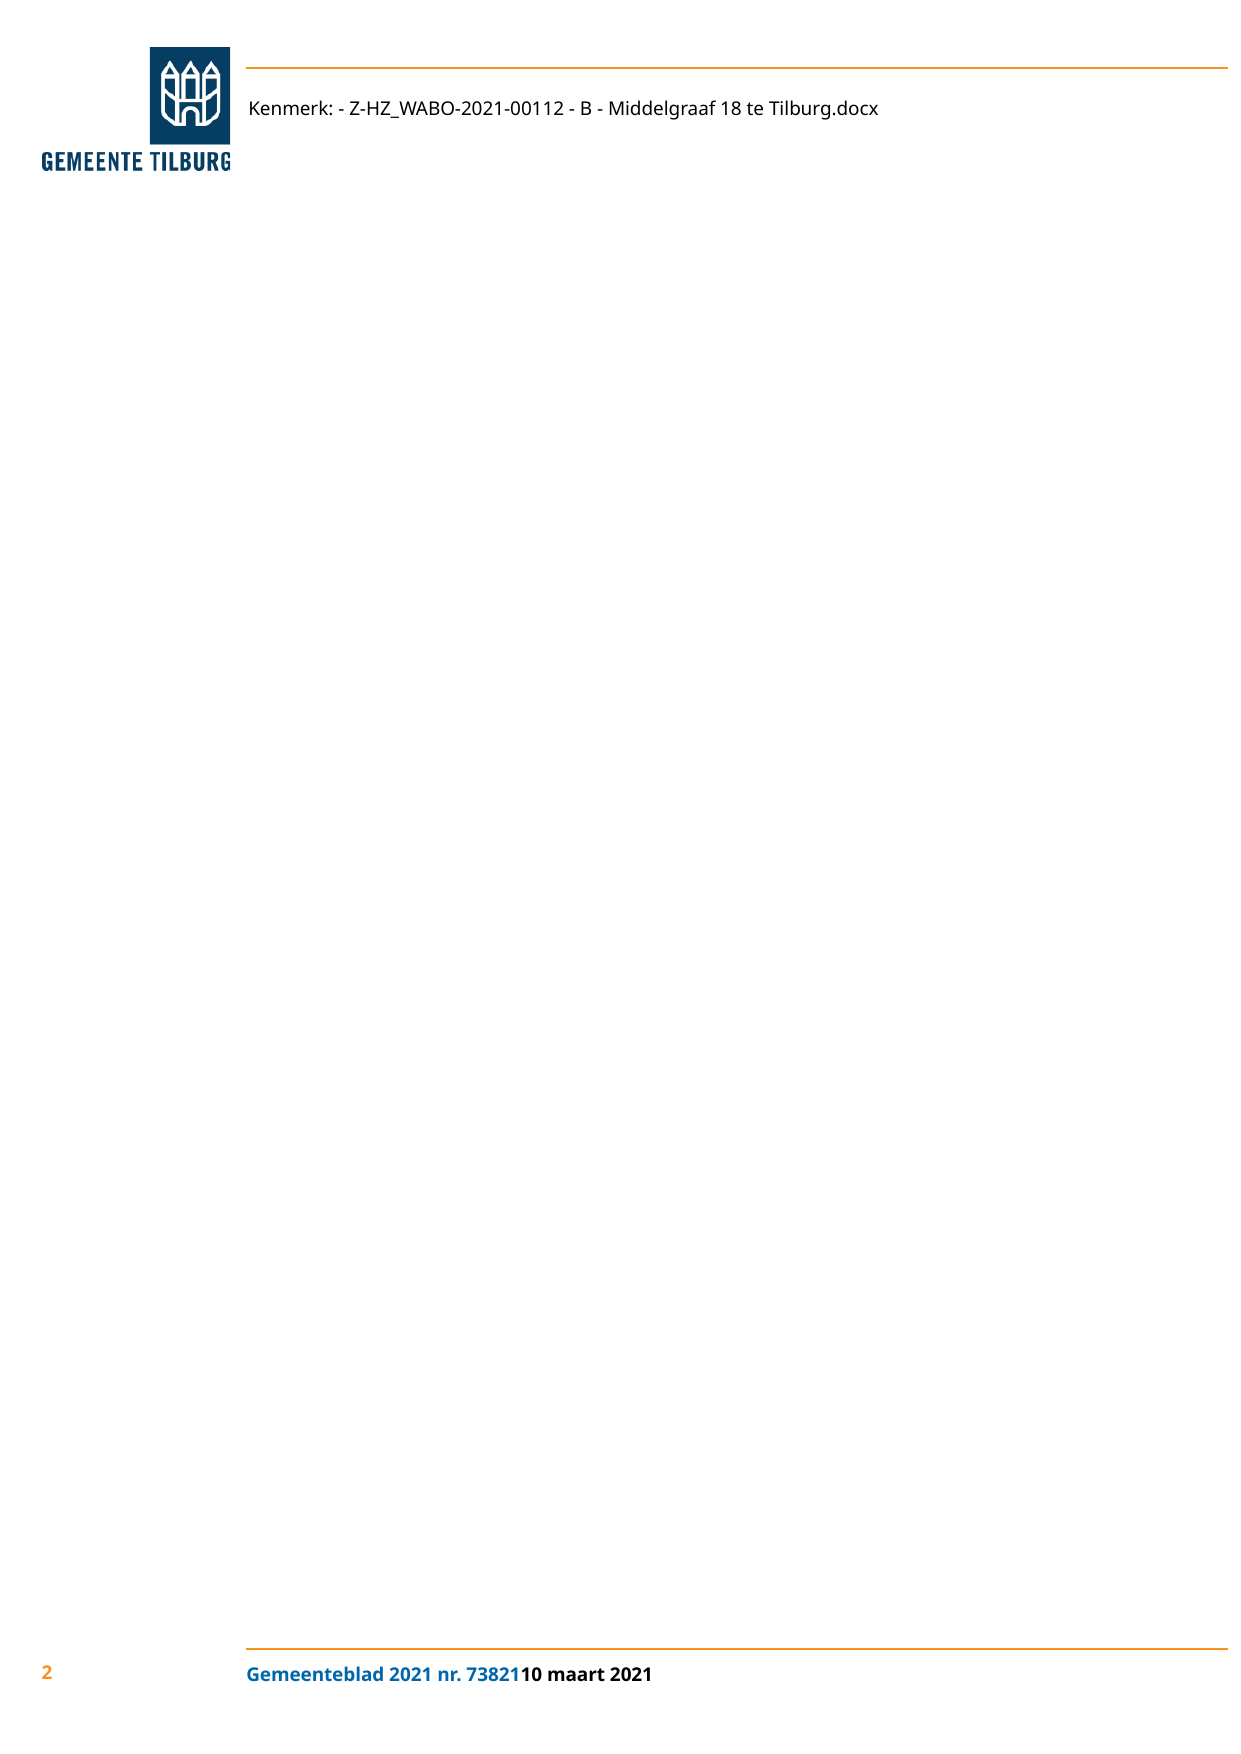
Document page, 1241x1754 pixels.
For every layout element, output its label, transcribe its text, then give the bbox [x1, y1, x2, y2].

text Kenmerk: - Z-HZ_WABO-2021-00112 - B - Middelgraaf 18 te Tilburg.docx [248, 95, 1152, 121]
picture [41, 47, 231, 172]
